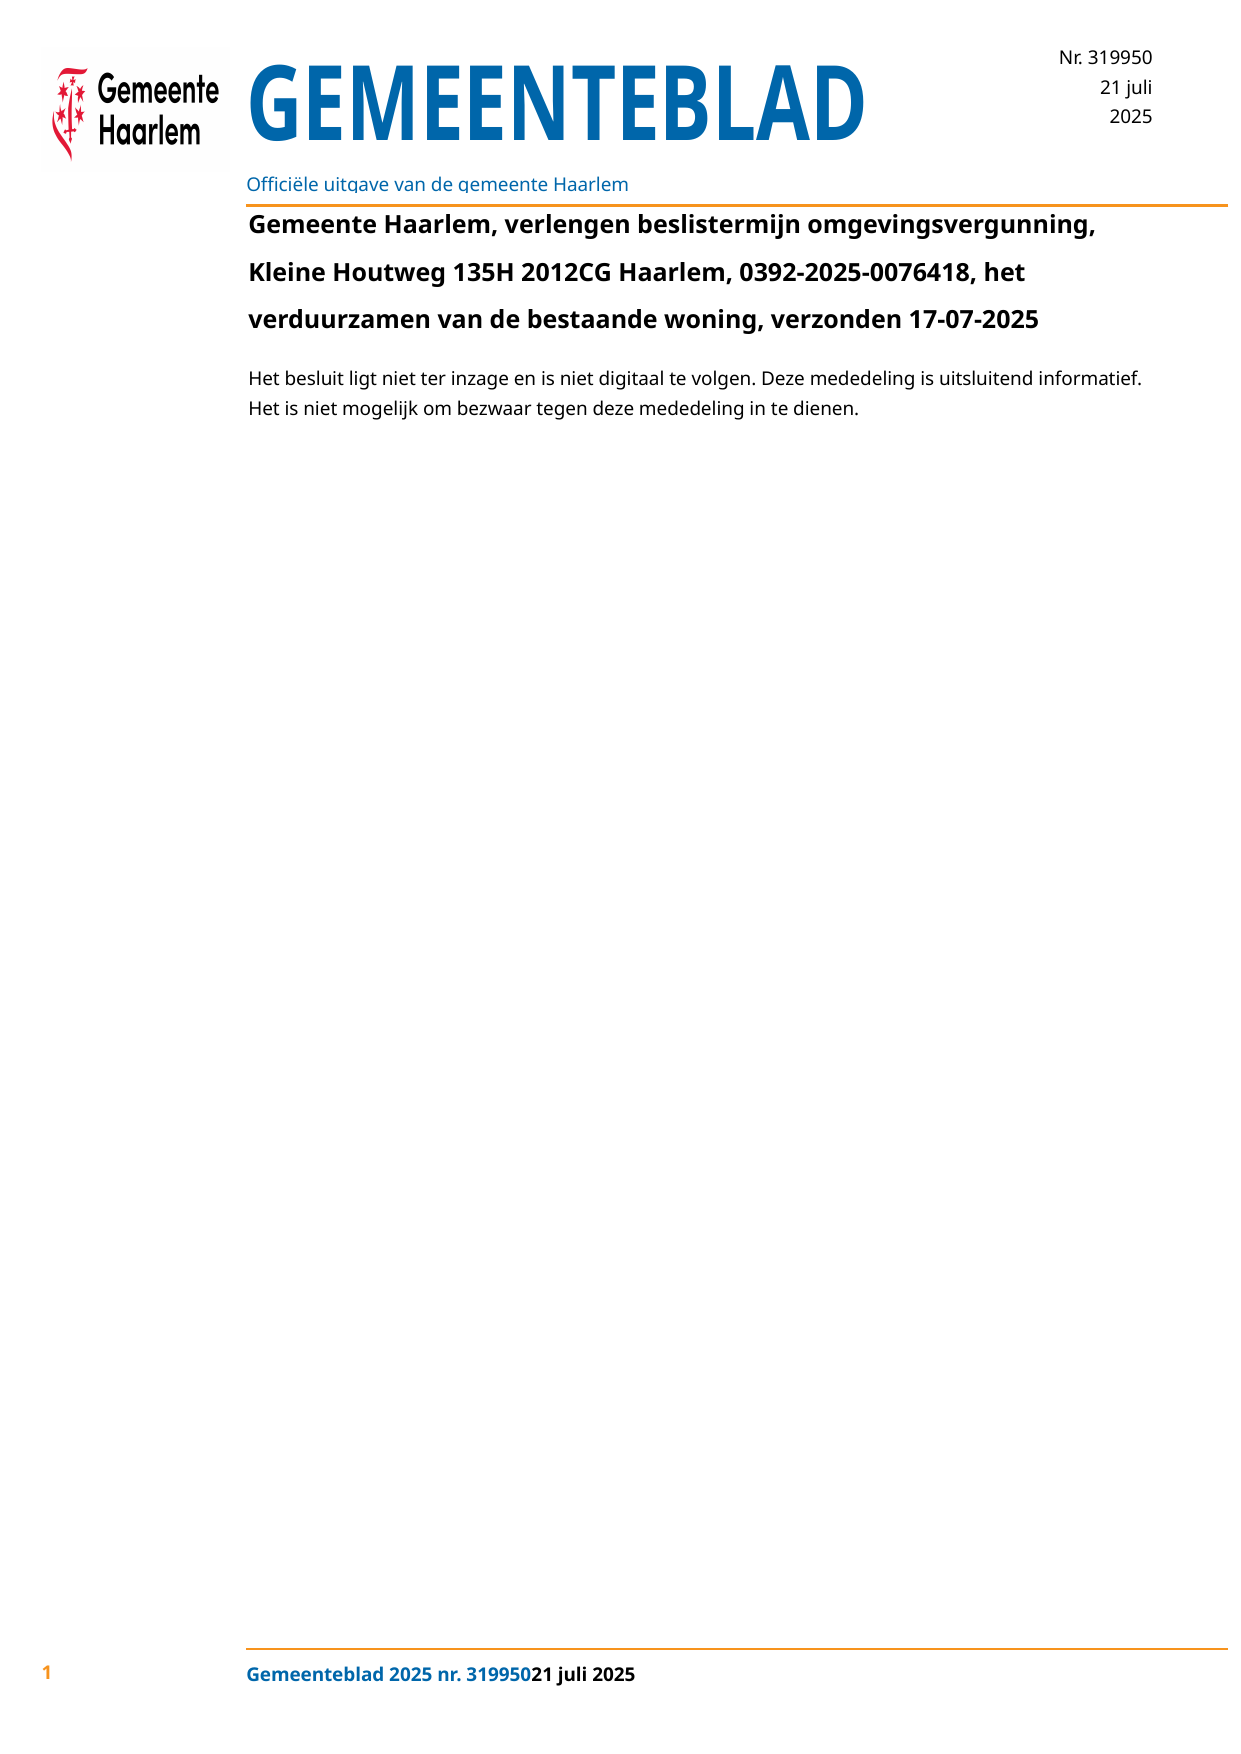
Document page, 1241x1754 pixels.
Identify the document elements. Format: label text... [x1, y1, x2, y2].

text Het besluit ligt niet ter inzage en is niet digitaal te volgen. Deze mededeling is uitsluitend informatief. Het is niet mogelijk om bezwaar tegen deze mededeling in te dienen. [248, 366, 1152, 421]
picture [41, 47, 231, 172]
text Gemeente Haarlem, verlengen beslistermijn omgevingsvergunning, Kleine Houtweg 135H 2012CG Haarlem, 0392-2025-0076418, het verduurzamen van de bestaande woning, verzonden 17-07-2025 [248, 207, 1152, 336]
